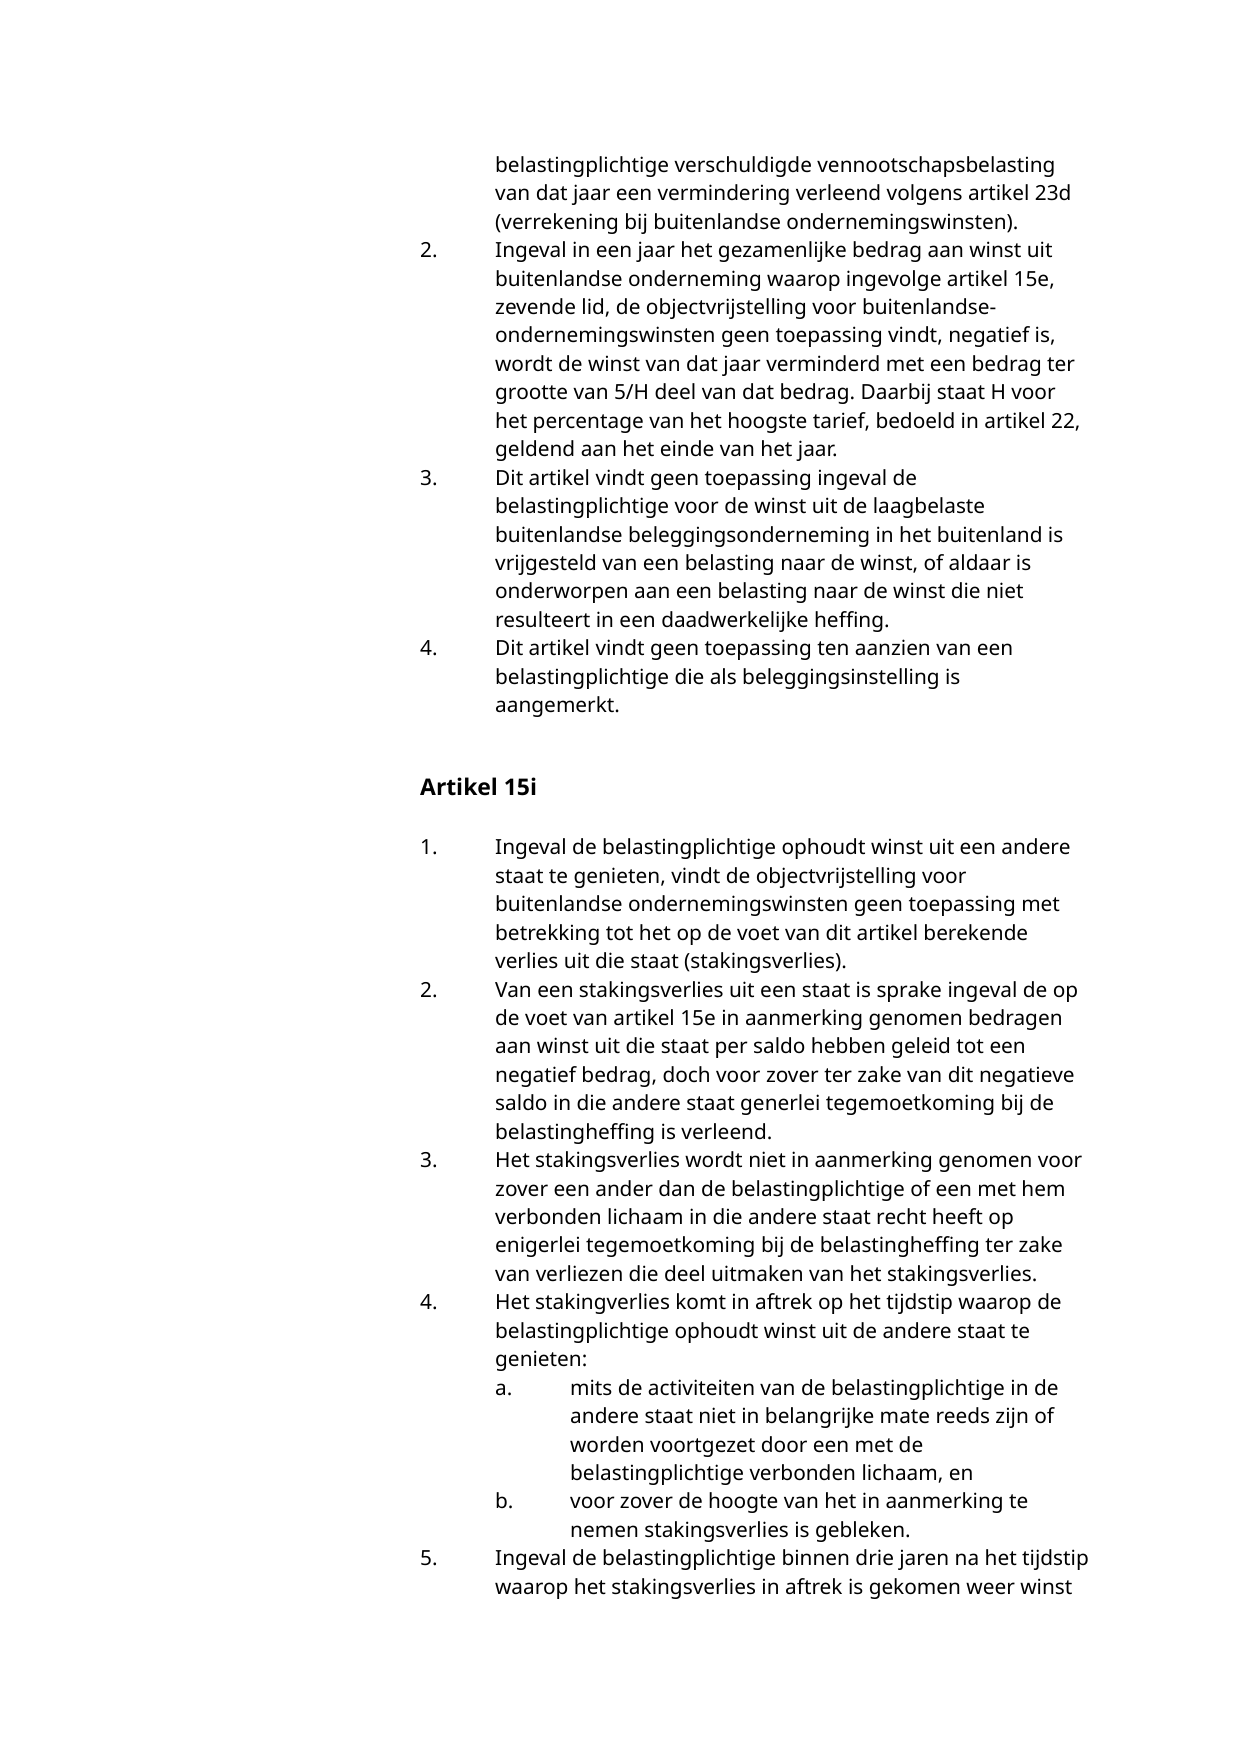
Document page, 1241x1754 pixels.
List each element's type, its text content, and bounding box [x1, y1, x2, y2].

list Het stakingverlies komt in aftrek op het tijdstip waarop de belastingplichtige ophoudt winst uit de andere staat te genieten: [420, 1287, 1090, 1373]
list mits de activiteiten van de belastingplichtige in de andere staat niet in belangrijke mate reeds zijn of worden voortgezet door een met de belastingplichtige verbonden lichaam, en [495, 1373, 1090, 1487]
list Dit artikel vindt geen toepassing ten aanzien van een belastingplichtige die als beleggingsinstelling is aangemerkt. [420, 633, 1090, 719]
list Het stakingsverlies wordt niet in aanmerking genomen voor zover een ander dan de belastingplichtige of een met hem verbonden lichaam in die andere staat recht heeft op enigerlei tegemoetkoming bij de belastingheffing ter zake van verliezen die deel uitmaken van het stakingsverlies. [420, 1145, 1090, 1287]
list Ingeval de belastingplichtige ophoudt winst uit een andere staat te genieten, vindt de objectvrijstelling voor buitenlandse ondernemingswinsten geen toepassing met betrekking tot het op de voet van dit artikel berekende verlies uit die staat (stakingsverlies). [420, 832, 1090, 975]
list Van een stakingsverlies uit een staat is sprake ingeval de op de voet van artikel 15e in aanmerking genomen bedragen aan winst uit die staat per saldo hebben geleid tot een negatief bedrag, doch voor zover ter zake van dit negatieve saldo in die andere staat generlei tegemoetkoming bij de belastingheffing is verleend. [420, 975, 1090, 1145]
list voor zover de hoogte van het in aanmerking te nemen stakingsverlies is gebleken. [495, 1487, 1090, 1543]
list belastingplichtige verschuldigde vennootschapsbelasting van dat jaar een vermindering verleend volgens artikel 23d (verrekening bij buitenlandse ondernemingswinsten). [420, 150, 1090, 235]
list Ingeval de belastingplichtige binnen drie jaren na het tijdstip waarop het stakingsverlies in aftrek is gekomen weer winst [420, 1543, 1090, 1600]
list Ingeval in een jaar het gezamenlijke bedrag aan winst uit buitenlandse onderneming waarop ingevolge artikel 15e, zevende lid, de objectvrijstelling voor buitenlandse-ondernemingswinsten geen toepassing vindt, negatief is, wordt de winst van dat jaar verminderd met een bedrag ter grootte van 5/H deel van dat bedrag. Daarbij staat H voor het percentage van het hoogste tarief, bedoeld in artikel 22, geldend aan het einde van het jaar. [420, 235, 1090, 463]
subtitle Artikel 15i [420, 771, 1090, 802]
list Dit artikel vindt geen toepassing ingeval de belastingplichtige voor de winst uit de laagbelaste buitenlandse beleggingsonderneming in het buitenland is vrijgesteld van een belasting naar de winst, of aldaar is onderworpen aan een belasting naar de winst die niet resulteert in een daadwerkelijke heffing. [420, 463, 1090, 633]
